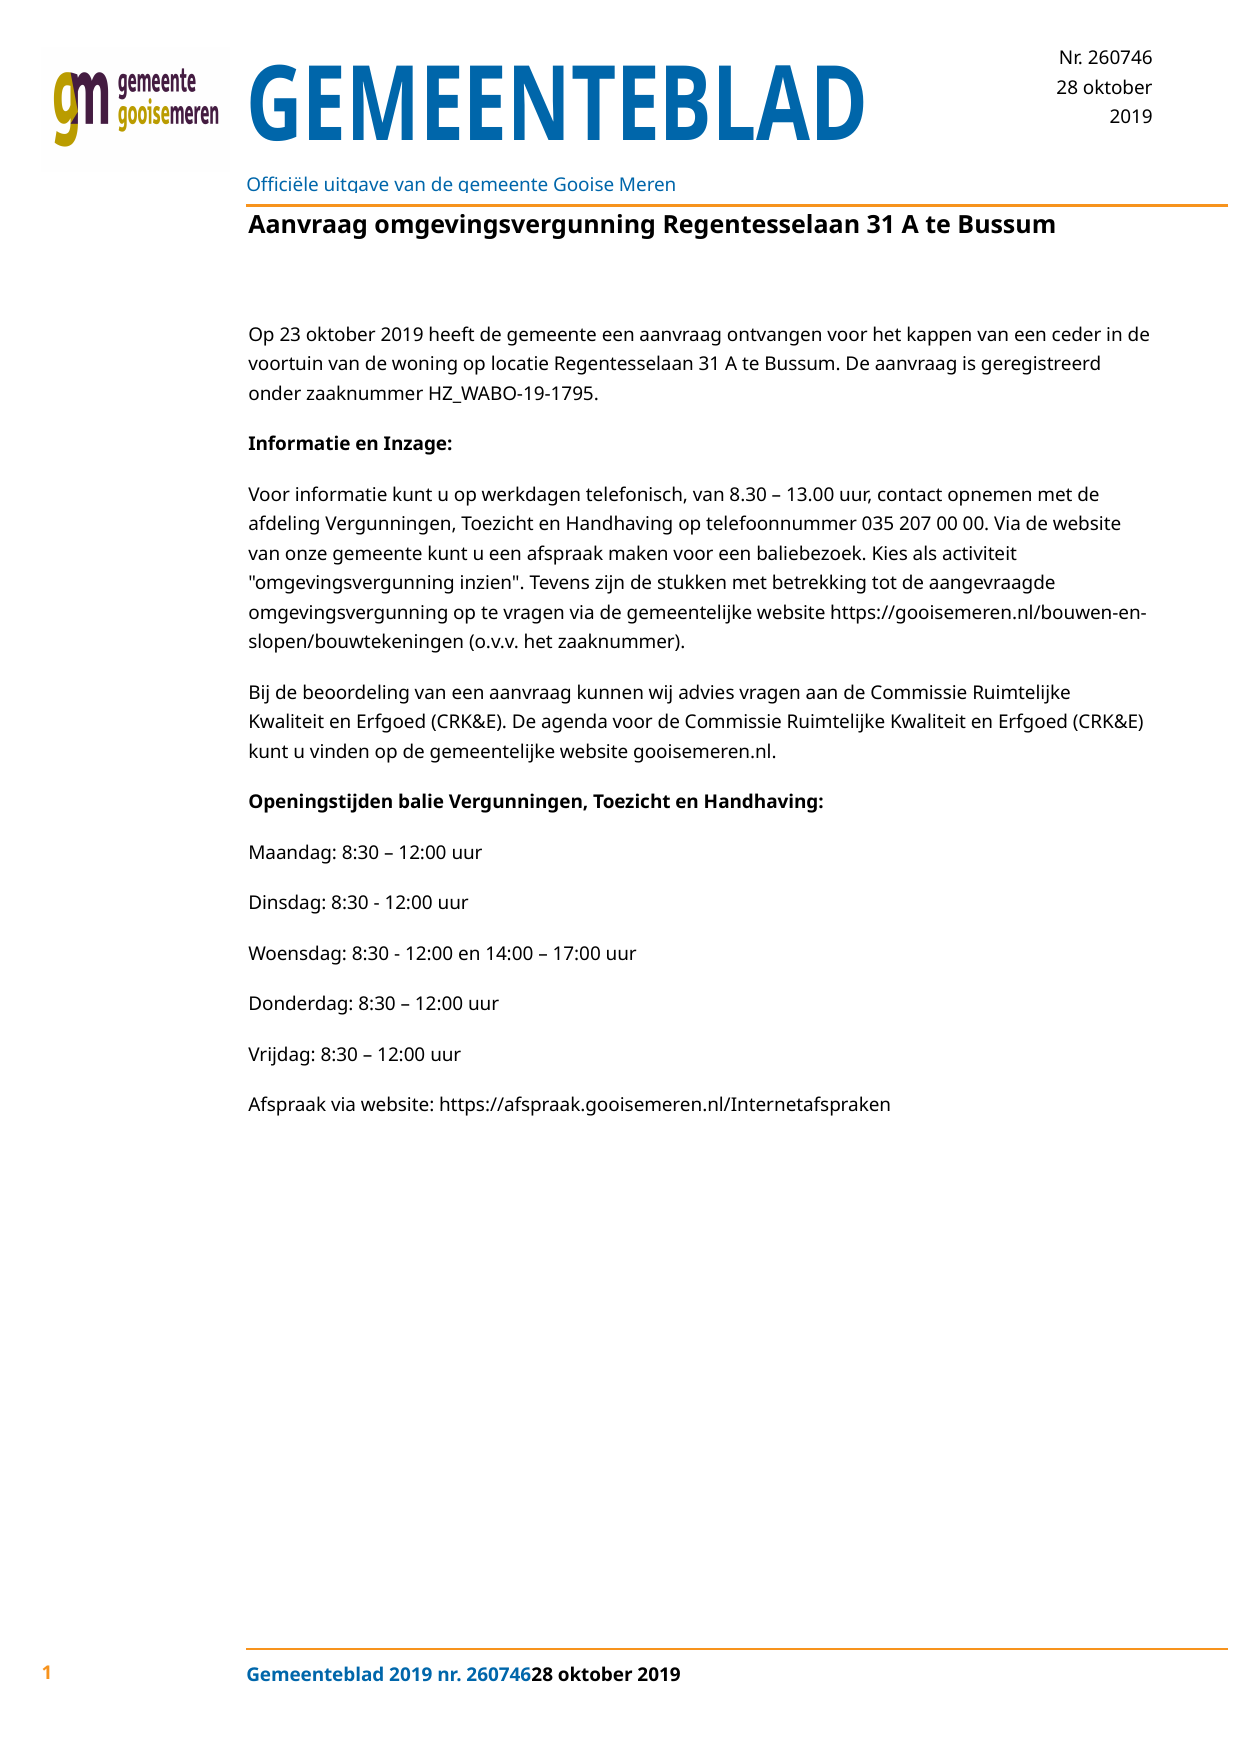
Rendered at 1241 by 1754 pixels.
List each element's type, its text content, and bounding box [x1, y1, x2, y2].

text Informatie en Inzage: [248, 430, 1152, 456]
picture [41, 47, 231, 172]
text Op 23 oktober 2019 heeft de gemeente een aanvraag ontvangen voor het kappen van een ceder in de voortuin van de woning op locatie Regentesselaan 31 A te Bussum. De aanvraag is geregistreerd onder zaaknummer HZ_WABO-19-1795. [248, 321, 1152, 406]
text Bij de beoordeling van een aanvraag kunnen wij advies vragen aan de Commissie Ruimtelijke Kwaliteit en Erfgoed (CRK&E). De agenda voor de Commissie Ruimtelijke Kwaliteit en Erfgoed (CRK&E) kunt u vinden op de gemeentelijke website gooisemeren.nl. [248, 679, 1152, 764]
text Afspraak via website: https://afspraak.gooisemeren.nl/Internetafspraken [248, 1091, 1152, 1117]
text Vrijdag: 8:30 – 12:00 uur [248, 1041, 1152, 1066]
text Dinsdag: 8:30 - 12:00 uur [248, 889, 1152, 915]
text Aanvraag omgevingsvergunning Regentesselaan 31 A te Bussum [248, 207, 1152, 241]
text Woensdag: 8:30 - 12:00 en 14:00 – 17:00 uur [248, 940, 1152, 966]
text Maandag: 8:30 – 12:00 uur [248, 839, 1152, 865]
text Openingstijden balie Vergunningen, Toezicht en Handhaving: [248, 789, 1152, 814]
text Donderdag: 8:30 – 12:00 uur [248, 990, 1152, 1016]
text Voor informatie kunt u op werkdagen telefonisch, van 8.30 – 13.00 uur, contact opnemen met de afdeling Vergunningen, Toezicht en Handhaving op telefoonnummer 035 207 00 00. Via de website van onze gemeente kunt u een afspraak maken voor een baliebezoek. Kies als activiteit "omgevingsvergunning inzien". Tevens zijn de stukken met betrekking tot de aangevraagde omgevingsvergunning op te vragen via de gemeentelijke website https://gooisemeren.nl/bouwen-en-slopen/bouwtekeningen (o.v.v. het zaaknummer). [248, 481, 1152, 654]
